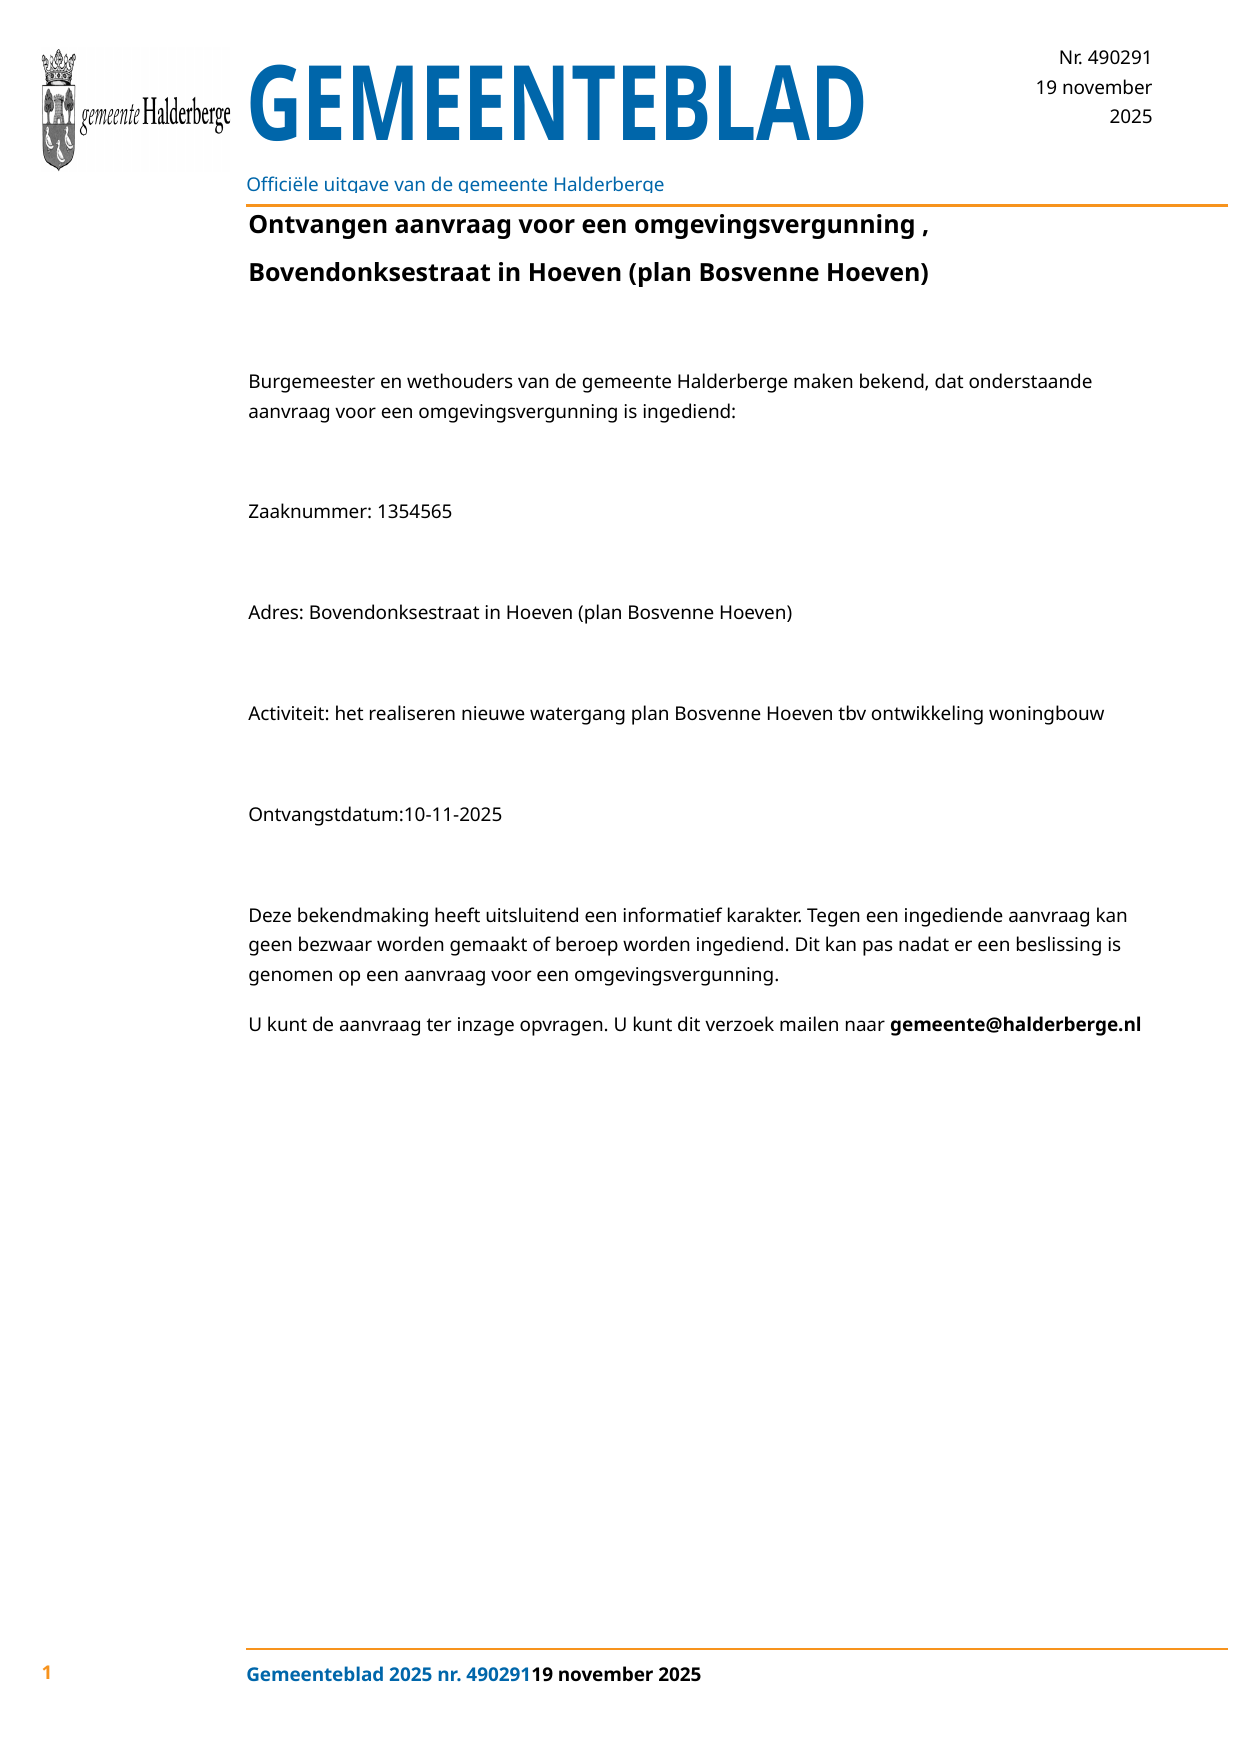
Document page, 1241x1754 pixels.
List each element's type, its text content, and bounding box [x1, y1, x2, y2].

text Burgemeester en wethouders van de gemeente Halderberge maken bekend, dat onderstaande aanvraag voor een omgevingsvergunning is ingediend: [248, 368, 1152, 424]
text U kunt de aanvraag ter inzage opvragen. U kunt dit verzoek mailen naar gemeente@halderberge.nl [248, 1012, 1152, 1037]
text Deze bekendmaking heeft uitsluitend een informatief karakter. Tegen een ingediende aanvraag kan geen bezwaar worden gemaakt of beroep worden ingediend. Dit kan pas nadat er een beslissing is genomen op een aanvraag voor een omgevingsvergunning. [248, 902, 1152, 987]
text Adres: Bovendonksestraat in Hoeven (plan Bosvenne Hoeven) [248, 599, 1152, 625]
text Ontvangstdatum:10-11-2025 [248, 801, 1152, 827]
text Activiteit: het realiseren nieuwe watergang plan Bosvenne Hoeven tbv ontwikkeling woningbouw [248, 700, 1152, 726]
text Zaaknummer: 1354565 [248, 499, 1152, 524]
picture [41, 47, 231, 172]
text Ontvangen aanvraag voor een omgevingsvergunning , Bovendonksestraat in Hoeven (plan Bosvenne Hoeven) [248, 207, 1152, 288]
